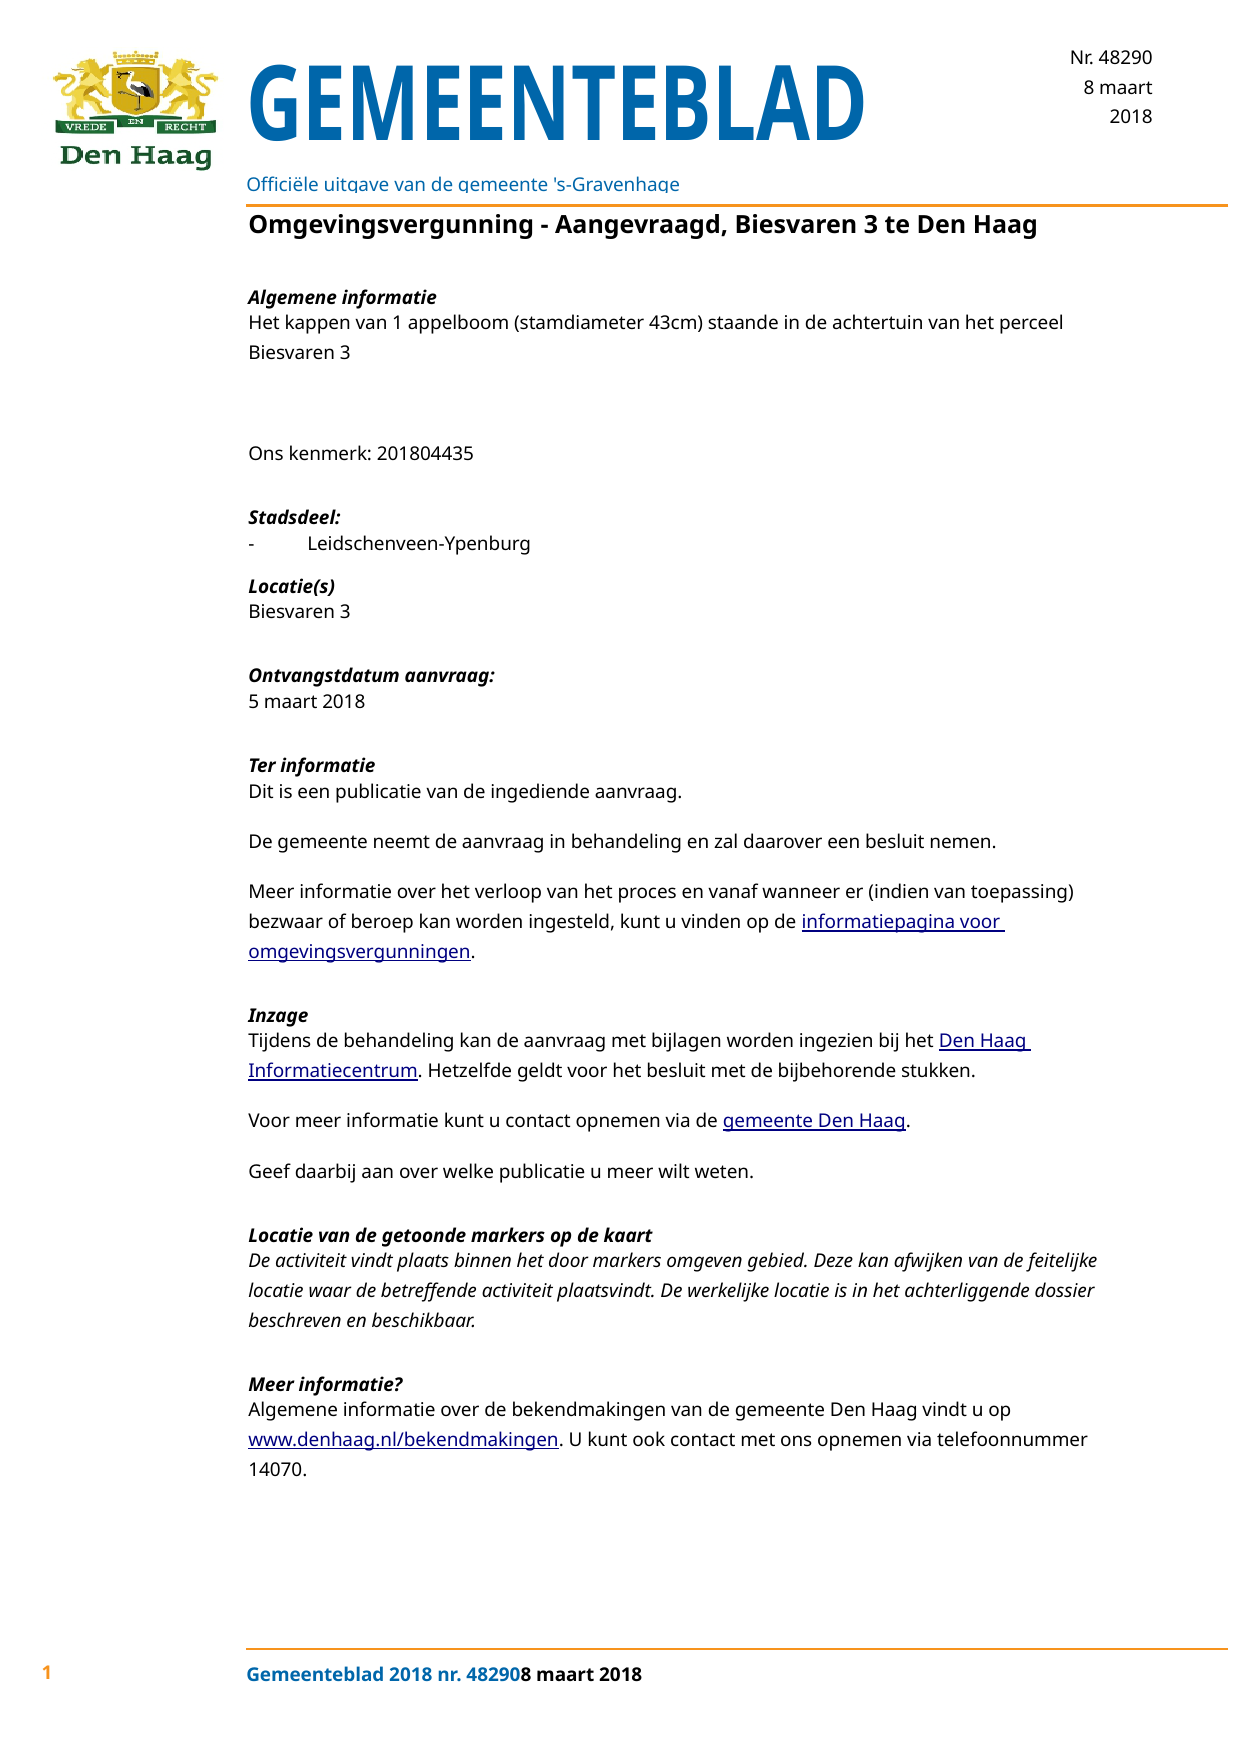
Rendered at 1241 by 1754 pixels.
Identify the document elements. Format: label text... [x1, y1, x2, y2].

text Geef daarbij aan over welke publicatie u meer wilt weten. [248, 1158, 1152, 1184]
picture [41, 47, 231, 172]
text Tijdens de behandeling kan de aanvraag met bijlagen worden ingezien bij het Den Haag Informatiecentrum. Hetzelfde geldt voor het besluit met de bijbehorende stukken. [248, 1028, 1152, 1083]
text Ter informatie [248, 752, 1152, 778]
text Algemene informatie over de bekendmakingen van de gemeente Den Haag vindt u op www.denhaag.nl/bekendmakingen. U kunt ook contact met ons opnemen via telefoonnummer 14070. [248, 1397, 1152, 1481]
text Stadsdeel: [248, 504, 1152, 530]
text Dit is een publicatie van de ingediende aanvraag. [248, 778, 1152, 804]
text Het kappen van 1 appelboom (stamdiameter 43cm) staande in de achtertuin van het perceel Biesvaren 3 [248, 309, 1152, 365]
text Omgevingsvergunning - Aangevraagd, Biesvaren 3 te Den Haag [248, 207, 1152, 241]
text Ontvangstdatum aanvraag: [248, 662, 1152, 688]
text Locatie van de getoonde markers op de kaart [248, 1222, 1152, 1248]
text Inzage [248, 1002, 1152, 1028]
list Leidschenveen-Ypenburg [248, 530, 1152, 555]
text De gemeente neemt de aanvraag in behandeling en zal daarover een besluit nemen. [248, 828, 1152, 854]
text Meer informatie? [248, 1371, 1152, 1397]
text 5 maart 2018 [248, 688, 1152, 714]
text Algemene informatie [248, 284, 1152, 309]
text Voor meer informatie kunt u contact opnemen via de gemeente Den Haag. [248, 1108, 1152, 1133]
text De activiteit vindt plaats binnen het door markers omgeven gebied. Deze kan afwijken van de feitelijke locatie waar de betreffende activiteit plaatsvindt. De werkelijke locatie is in het achterliggende dossier beschreven en beschikbaar. [248, 1248, 1152, 1333]
text Meer informatie over het verloop van het proces en vanaf wanneer er (indien van toepassing) bezwaar of beroep kan worden ingesteld, kunt u vinden op de informatiepagina voor omgevingsvergunningen. [248, 879, 1152, 964]
text Ons kenmerk: 201804435 [248, 440, 1152, 466]
text Biesvaren 3 [248, 598, 1152, 624]
text Locatie(s) [248, 573, 1152, 598]
